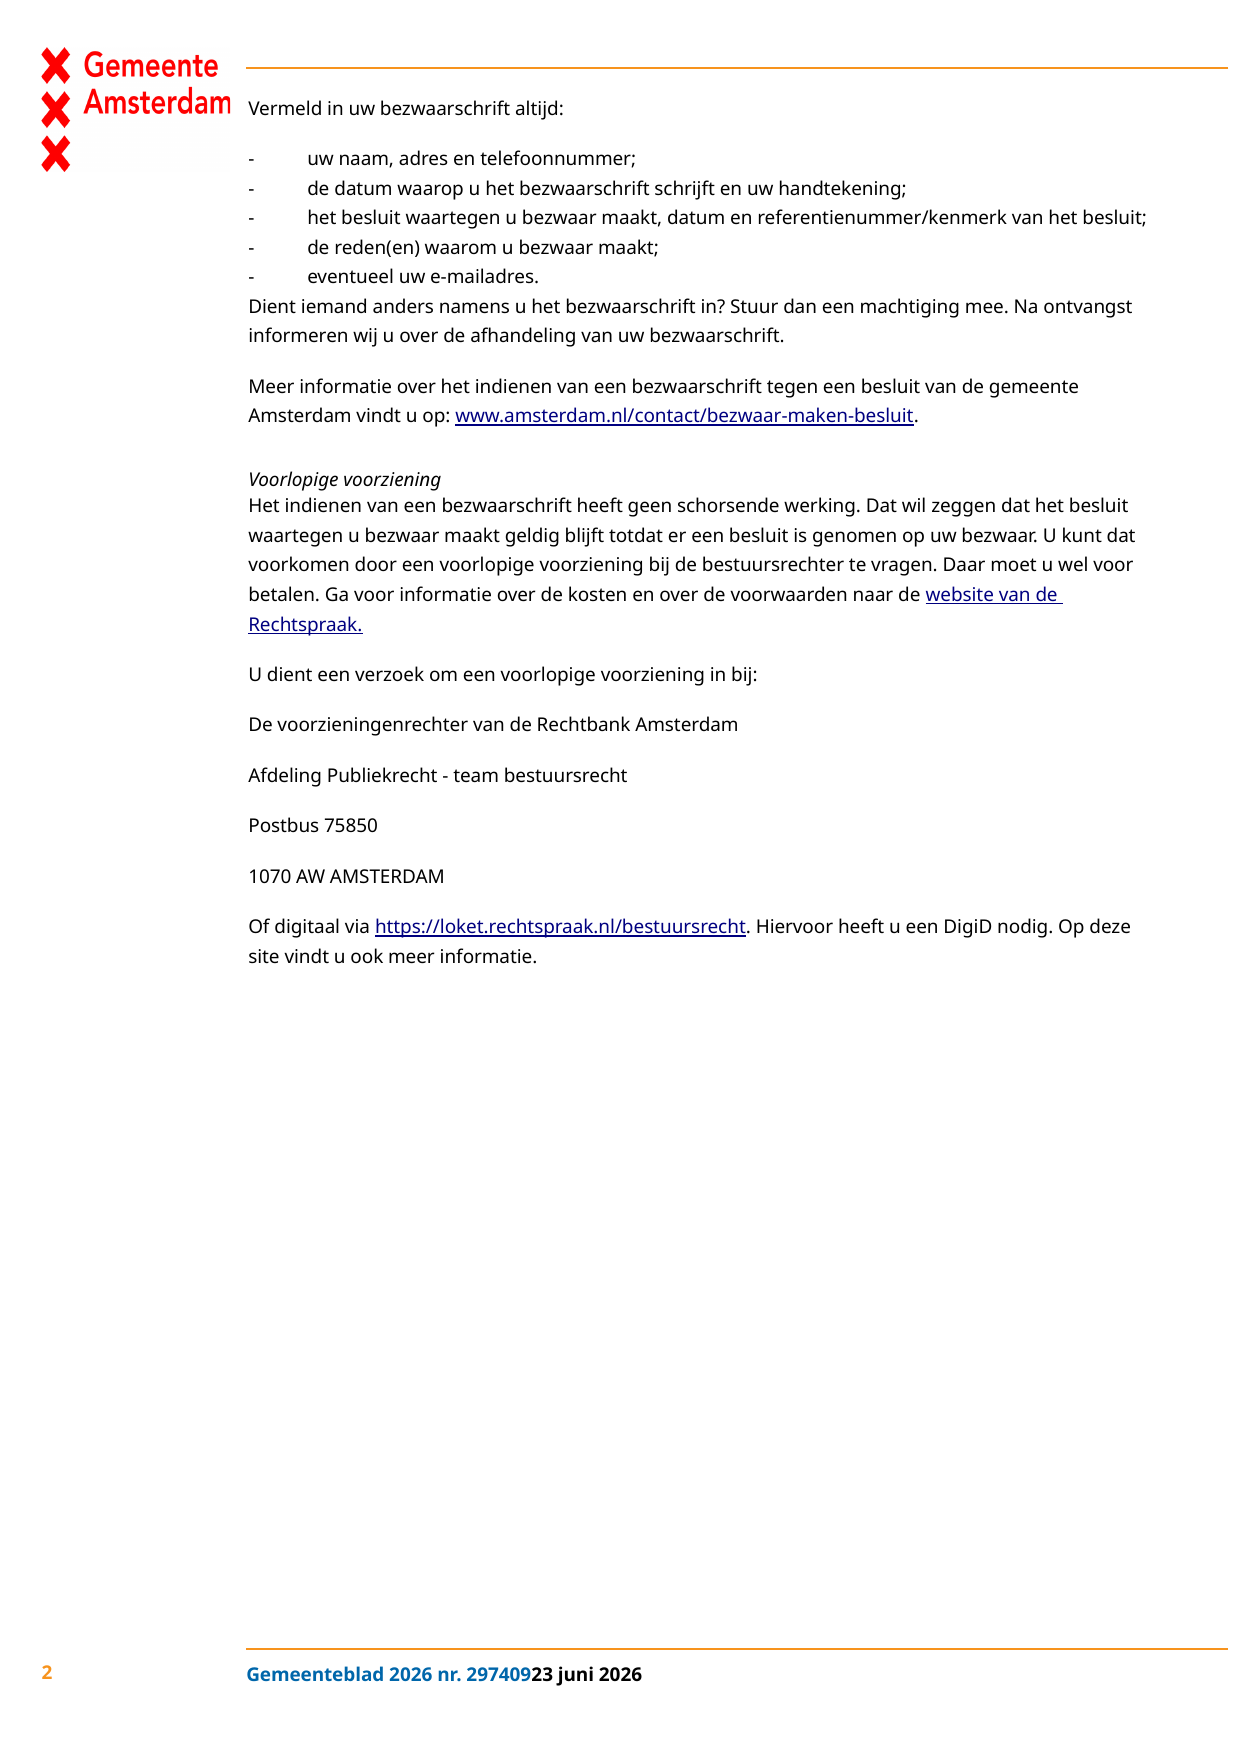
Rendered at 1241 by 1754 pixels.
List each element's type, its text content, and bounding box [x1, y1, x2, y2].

list uw naam, adres en telefoonnummer; [248, 145, 1152, 171]
list eventueel uw e-mailadres. [248, 263, 1152, 289]
text U dient een verzoek om een voorlopige voorziening in bij: [248, 661, 1152, 687]
text Dient iemand anders namens u het bezwaarschrift in? Stuur dan een machtiging mee. Na ontvangst informeren wij u over de afhandeling van uw bezwaarschrift. [248, 293, 1152, 348]
list het besluit waartegen u bezwaar maakt, datum en referentienummer/kenmerk van het besluit; [248, 204, 1152, 230]
text De voorzieningenrechter van de Rechtbank Amsterdam [248, 712, 1152, 737]
picture [41, 47, 231, 172]
text Meer informatie over het indienen van een bezwaarschrift tegen een besluit van de gemeente Amsterdam vindt u op: www.amsterdam.nl/contact/bezwaar-maken-besluit. [248, 373, 1152, 428]
text Voorlopige voorziening [248, 467, 1152, 492]
text Afdeling Publiekrecht - team bestuursrecht [248, 762, 1152, 788]
list de reden(en) waarom u bezwaar maakt; [248, 234, 1152, 260]
list de datum waarop u het bezwaarschrift schrijft en uw handtekening; [248, 175, 1152, 201]
text Vermeld in uw bezwaarschrift altijd: [248, 95, 1152, 121]
text Het indienen van een bezwaarschrift heeft geen schorsende werking. Dat wil zeggen dat het besluit waartegen u bezwaar maakt geldig blijft totdat er een besluit is genomen op uw bezwaar. U kunt dat voorkomen door een voorlopige voorziening bij de bestuursrechter te vragen. Daar moet u wel voor betalen. Ga voor informatie over de kosten en over de voorwaarden naar de website van de Rechtspraak. [248, 492, 1152, 636]
text Postbus 75850 [248, 812, 1152, 838]
text 1070 AW AMSTERDAM [248, 863, 1152, 888]
text Of digitaal via https://loket.rechtspraak.nl/bestuursrecht. Hiervoor heeft u een DigiD nodig. Op deze site vindt u ook meer informatie. [248, 913, 1152, 968]
